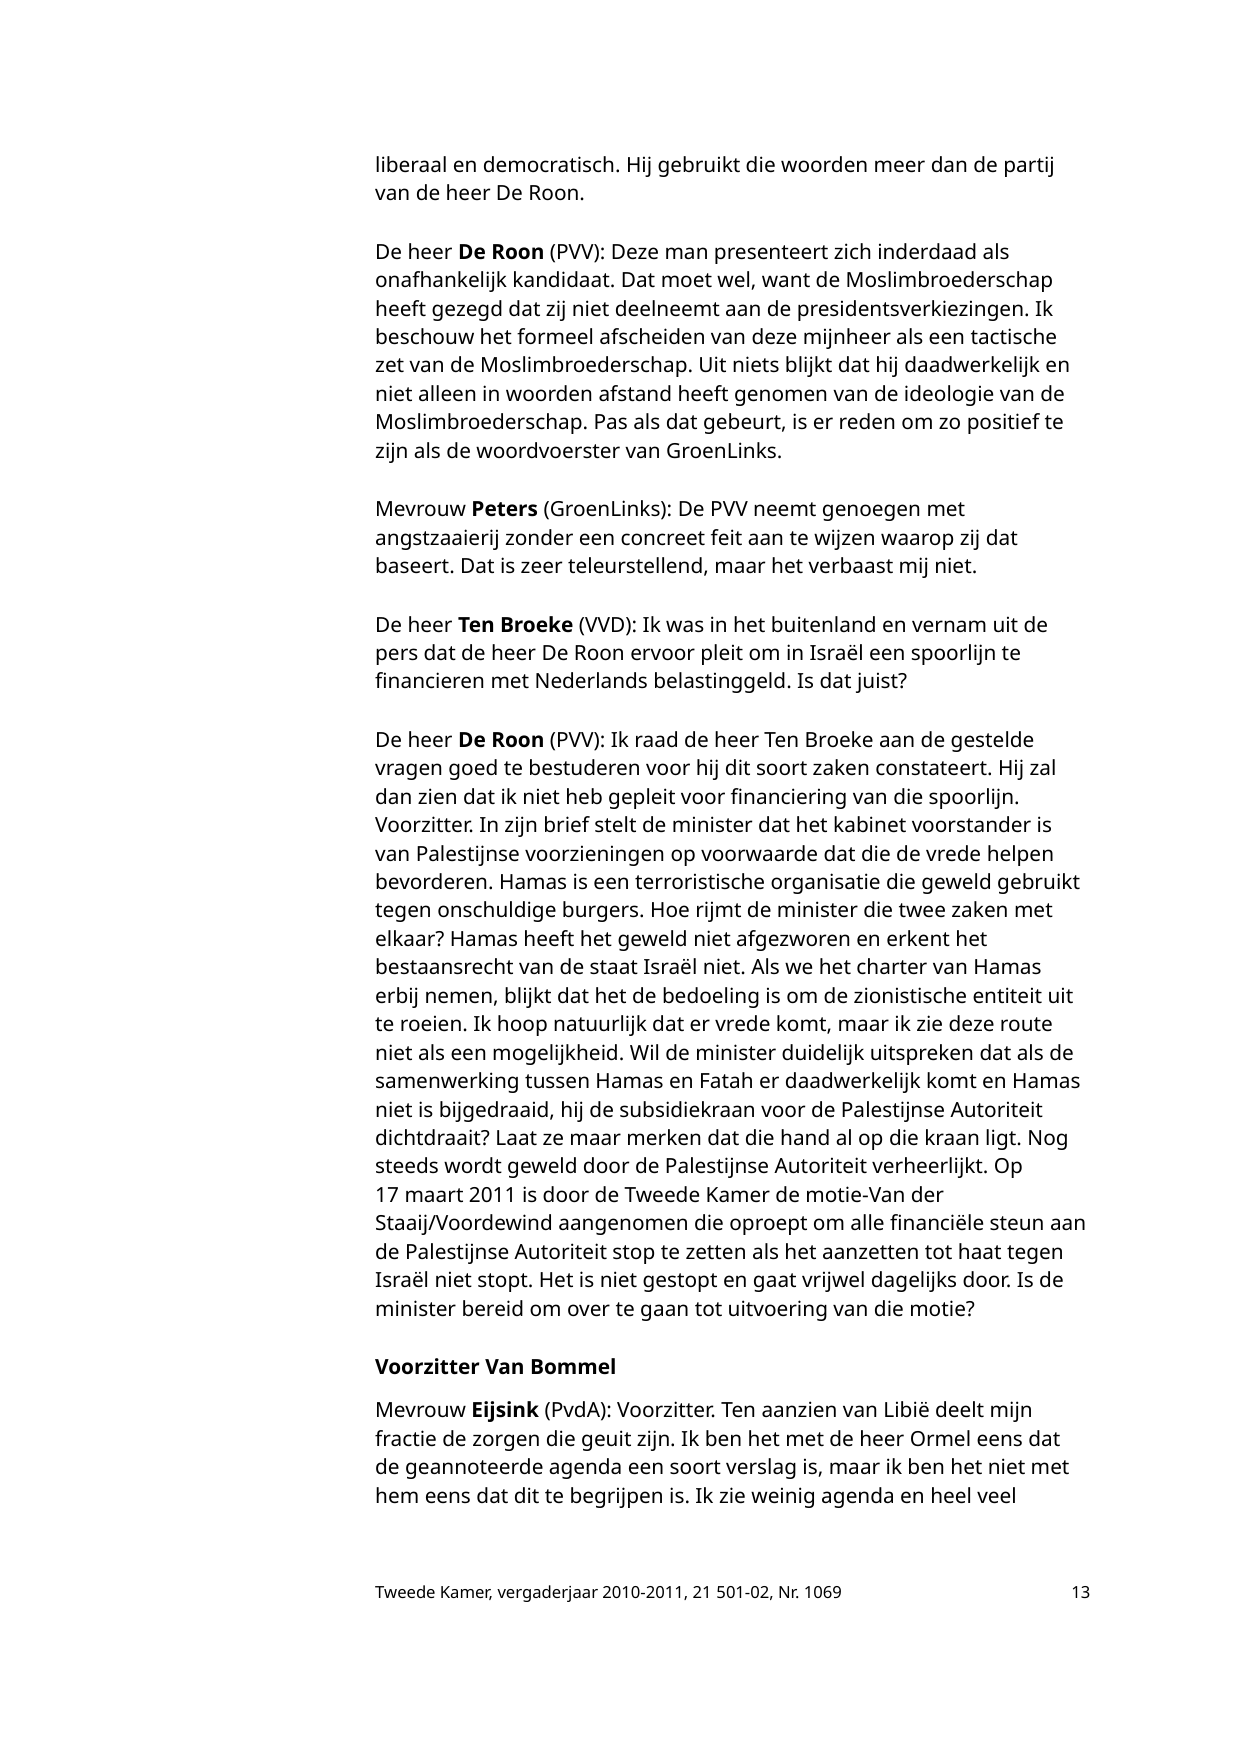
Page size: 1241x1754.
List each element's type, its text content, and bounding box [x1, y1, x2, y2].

text De heer De Roon (PVV): Deze man presenteert zich inderdaad als onafhankelijk kandidaat. Dat moet wel, want de Moslimbroederschap heeft gezegd dat zij niet deelneemt aan de presidentsverkiezingen. Ik beschouw het formeel afscheiden van deze mijnheer als een tactische zet van de Moslimbroederschap. Uit niets blijkt dat hij daadwerkelijk en niet alleen in woorden afstand heeft genomen van de ideologie van de Moslimbroederschap. Pas als dat gebeurt, is er reden om zo positief te zijn als de woordvoerster van GroenLinks. [375, 237, 1090, 464]
text Voorzitter Van Bommel [375, 1352, 1090, 1381]
text Mevrouw Peters (GroenLinks): De PVV neemt genoegen met angstzaaierij zonder een concreet feit aan te wijzen waarop zij dat baseert. Dat is zeer teleurstellend, maar het verbaast mij niet. [375, 494, 1090, 580]
text Voorzitter. In zijn brief stelt de minister dat het kabinet voorstander is van Palestijnse voorzieningen op voorwaarde dat die de vrede helpen bevorderen. Hamas is een terroristische organisatie die geweld gebruikt tegen onschuldige burgers. Hoe rijmt de minister die twee zaken met elkaar? Hamas heeft het geweld niet afgezworen en erkent het bestaansrecht van de staat Israël niet. Als we het charter van Hamas erbij nemen, blijkt dat het de bedoeling is om de zionistische entiteit uit te roeien. Ik hoop natuurlijk dat er vrede komt, maar ik zie deze route niet als een mogelijkheid. Wil de minister duidelijk uitspreken dat als de samenwerking tussen Hamas en Fatah er daadwerkelijk komt en Hamas niet is bijgedraaid, hij de subsidiekraan voor de Palestijnse Autoriteit dichtdraait? Laat ze maar merken dat die hand al op die kraan ligt. Nog steeds wordt geweld door de Palestijnse Autoriteit verheerlijkt. Op 17 maart 2011 is door de Tweede Kamer de motie-Van der Staaij/Voordewind aangenomen die oproept om alle financiële steun aan de Palestijnse Autoriteit stop te zetten als het aanzetten tot haat tegen Israël niet stopt. Het is niet gestopt en gaat vrijwel dagelijks door. Is de minister bereid om over te gaan tot uitvoering van die motie? [375, 810, 1090, 1322]
text liberaal en democratisch. Hij gebruikt die woorden meer dan de partij van de heer De Roon. [375, 150, 1090, 207]
text Mevrouw Eijsink (PvdA): Voorzitter. Ten aanzien van Libië deelt mijn fractie de zorgen die geuit zijn. Ik ben het met de heer Ormel eens dat de geannoteerde agenda een soort verslag is, maar ik ben het niet met hem eens dat dit te begrijpen is. Ik zie weinig agenda en heel veel [375, 1396, 1090, 1509]
text De heer Ten Broeke (VVD): Ik was in het buitenland en vernam uit de pers dat de heer De Roon ervoor pleit om in Israël een spoorlijn te financieren met Nederlands belastinggeld. Is dat juist? [375, 610, 1090, 695]
text De heer De Roon (PVV): Ik raad de heer Ten Broeke aan de gestelde vragen goed te bestuderen voor hij dit soort zaken constateert. Hij zal dan zien dat ik niet heb gepleit voor financiering van die spoorlijn. [375, 725, 1090, 810]
